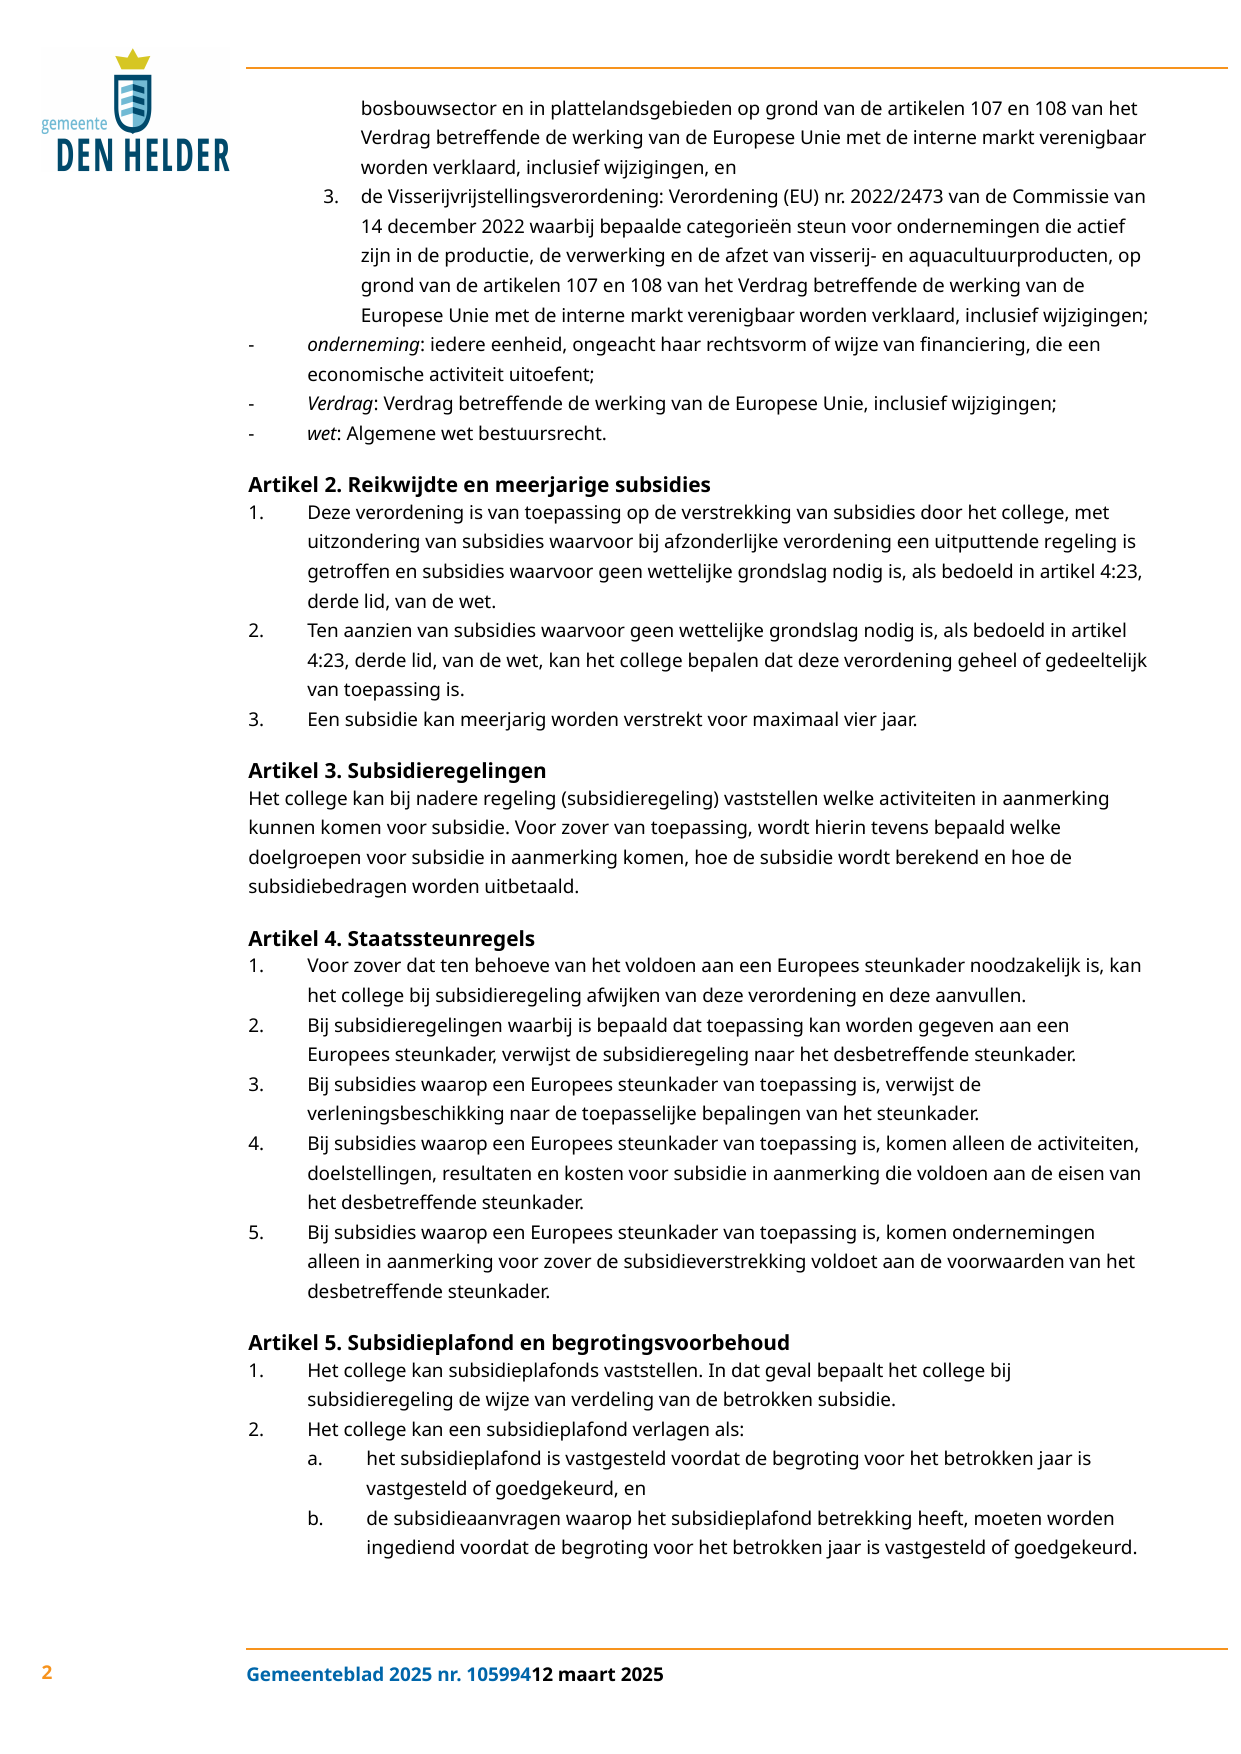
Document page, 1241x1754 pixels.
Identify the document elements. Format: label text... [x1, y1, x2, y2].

picture [100, 154, 106, 172]
list Deze verordening is van toepassing op de verstrekking van subsidies door het college, met uitzondering van subsidies waarvoor bij afzonderlijke verordening een uitputtende regeling is getroffen en subsidies waarvoor geen wettelijke grondslag nodig is, als bedoeld in artikel 4:23, derde lid, van de wet. [248, 499, 1152, 613]
list de subsidieaanvragen waarop het subsidieplafond betrekking heeft, moeten worden ingediend voordat de begroting voor het betrokken jaar is vastgesteld of goedgekeurd. [307, 1505, 1152, 1560]
list Bij subsidies waarop een Europees steunkader van toepassing is, komen ondernemingen alleen in aanmerking voor zover de subsidieverstrekking voldoet aan de voorwaarden van het desbetreffende steunkader. [248, 1219, 1152, 1304]
list Het college kan een subsidieplafond verlagen als: [248, 1416, 1152, 1442]
list Verdrag: Verdrag betreffende de werking van de Europese Unie, inclusief wijzigingen; [248, 391, 1152, 416]
text Het college kan bij nadere regeling (subsidieregeling) vaststellen welke activiteiten in aanmerking kunnen komen voor subsidie. Voor zover van toepassing, wordt hierin tevens bepaald welke doelgroepen voor subsidie in aanmerking komen, hoe de subsidie wordt berekend en hoe de subsidiebedragen worden uitbetaald. [248, 785, 1152, 899]
text Artikel 3. Subsidieregelingen [248, 757, 1152, 785]
list Bij subsidies waarop een Europees steunkader van toepassing is, verwijst de verleningsbeschikking naar de toepasselijke bepalingen van het steunkader. [248, 1071, 1152, 1126]
text Artikel 4. Staatssteunregels [248, 924, 1152, 953]
list Bij subsidies waarop een Europees steunkader van toepassing is, komen alleen de activiteiten, doelstellingen, resultaten en kosten voor subsidie in aanmerking die voldoen aan de eisen van het desbetreffende steunkader. [248, 1130, 1152, 1215]
list Voor zover dat ten behoeve van het voldoen aan een Europees steunkader noodzakelijk is, kan het college bij subsidieregeling afwijken van deze verordening en deze aanvullen. [248, 953, 1152, 1008]
picture [63, 144, 68, 165]
list bosbouwsector en in plattelandsgebieden op grond van de artikelen 107 en 108 van het Verdrag betreffende de werking van de Europese Unie met de interne markt verenigbaar worden verklaard, inclusief wijzigingen, en [323, 95, 1152, 180]
list wet: Algemene wet bestuursrecht. [248, 420, 1152, 446]
list Ten aanzien van subsidies waarvoor geen wettelijke grondslag nodig is, als bedoeld in artikel 4:23, derde lid, van de wet, kan het college bepalen dat deze verordening geheel of gedeeltelijk van toepassing is. [248, 617, 1152, 702]
text Artikel 5. Subsidieplafond en begrotingsvoorbehoud [248, 1328, 1152, 1357]
list de Visserijvrijstellingsverordening: Verordening (EU) nr. 2022/2473 van de Commissie van 14 december 2022 waarbij bepaalde categorieën steun voor ondernemingen die actief zijn in de productie, de verwerking en de afzet van visserij- en aquacultuurproducten, op grond van de artikelen 107 en 108 van het Verdrag betreffende de werking van de Europese Unie met de interne markt verenigbaar worden verklaard, inclusief wijzigingen; [323, 183, 1152, 328]
picture [41, 47, 231, 172]
list Bij subsidieregelingen waarbij is bepaald dat toepassing kan worden gegeven aan een Europees steunkader, verwijst de subsidieregeling naar het desbetreffende steunkader. [248, 1012, 1152, 1067]
picture [220, 160, 224, 172]
list Het college kan subsidieplafonds vaststellen. In dat geval bepaalt het college bij subsidieregeling de wijze van verdeling van de betrokken subsidie. [248, 1357, 1152, 1412]
picture [182, 144, 187, 165]
list Een subsidie kan meerjarig worden verstrekt voor maximaal vier jaar. [248, 706, 1152, 732]
list onderneming: iedere eenheid, ongeacht haar rechtsvorm of wijze van financiering, die een economische activiteit uitoefent; [248, 331, 1152, 387]
picture [130, 157, 135, 172]
text Artikel 2. Reikwijdte en meerjarige subsidies [248, 471, 1152, 499]
list het subsidieplafond is vastgesteld voordat de begroting voor het betrokken jaar is vastgesteld of goedgekeurd, en [307, 1446, 1152, 1501]
